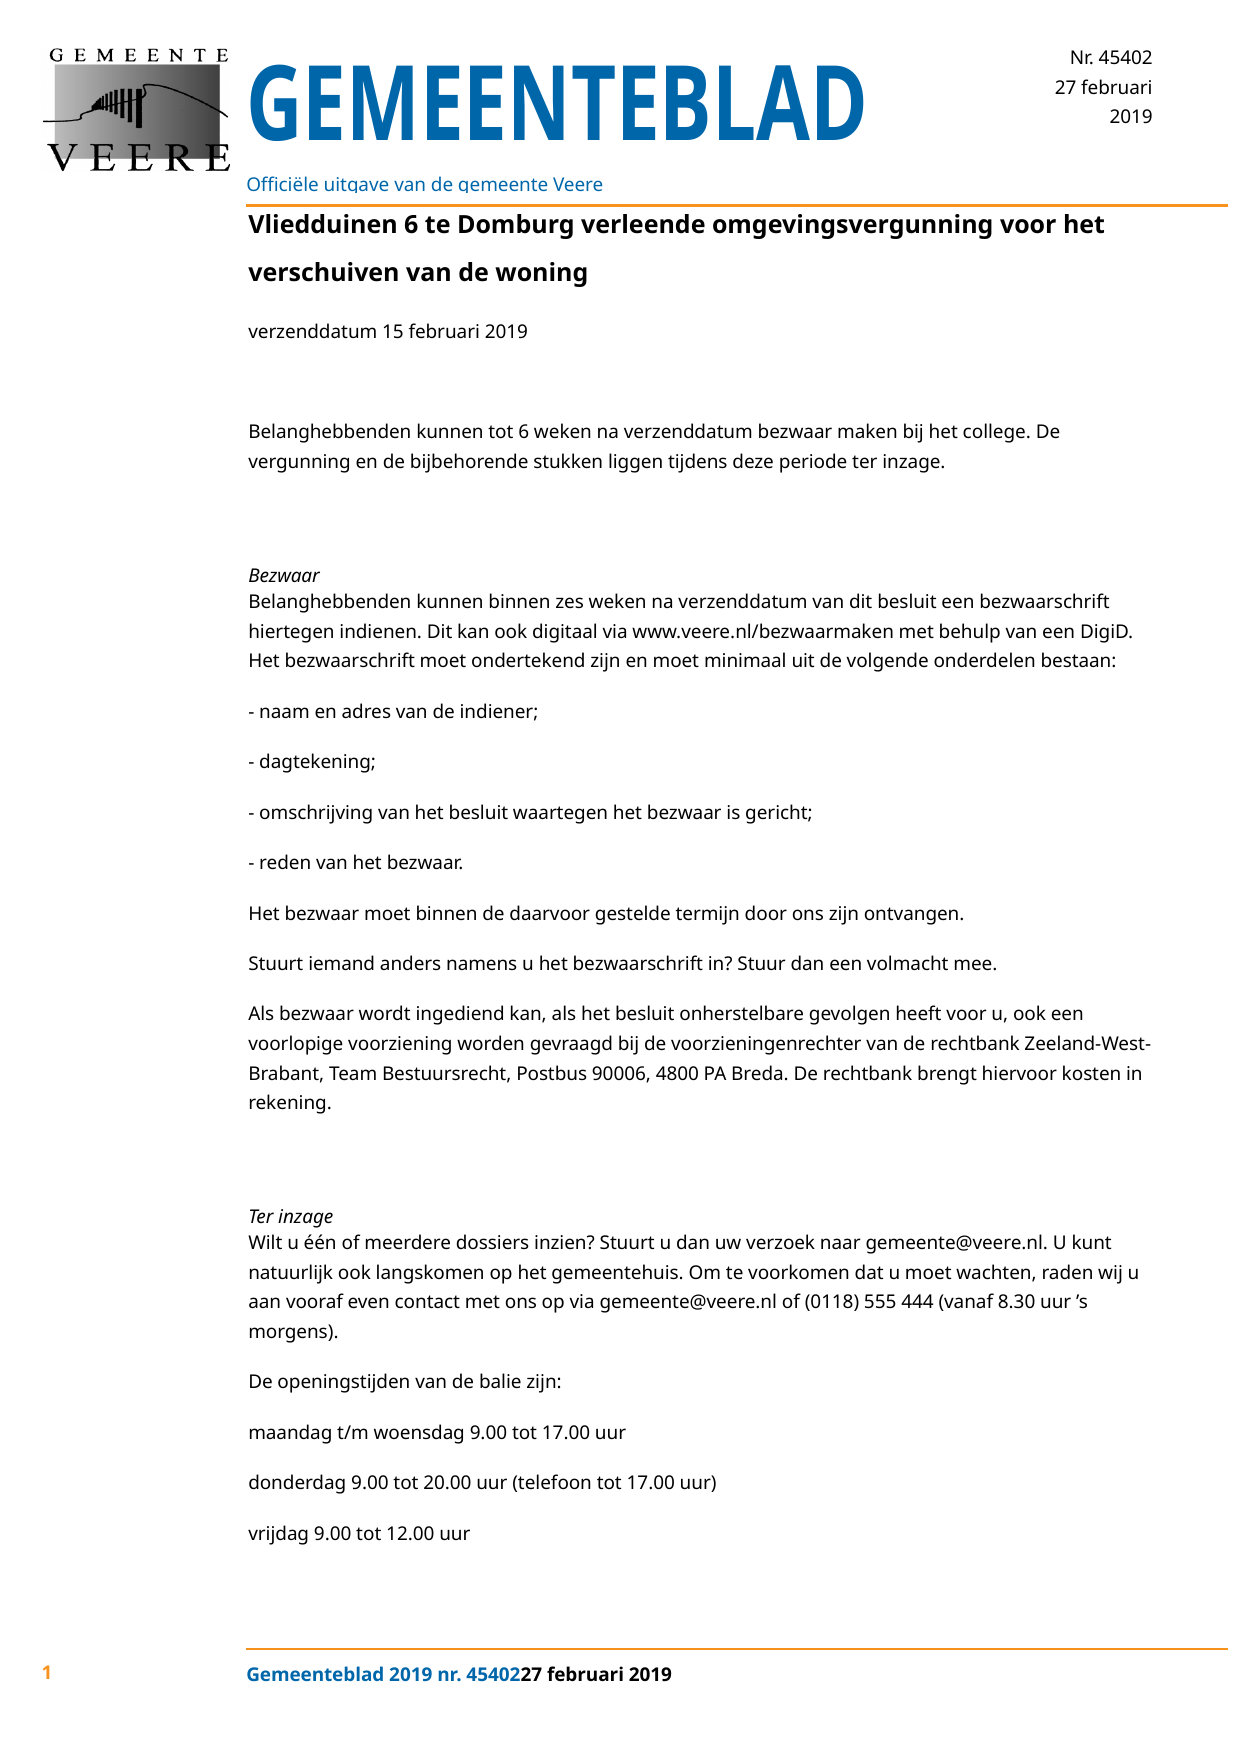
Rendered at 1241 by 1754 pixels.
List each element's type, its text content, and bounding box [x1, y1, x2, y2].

text - reden van het bezwaar. [248, 849, 1152, 875]
text Het bezwaar moet binnen de daarvoor gestelde termijn door ons zijn ontvangen. [248, 900, 1152, 925]
picture [41, 47, 231, 172]
text vrijdag 9.00 tot 12.00 uur [248, 1520, 1152, 1546]
text Belanghebbenden kunnen binnen zes weken na verzenddatum van dit besluit een bezwaarschrift hiertegen indienen. Dit kan ook digitaal via www.veere.nl/bezwaarmaken met behulp van een DigiD. Het bezwaarschrift moet ondertekend zijn en moet minimaal uit de volgende onderdelen bestaan: [248, 588, 1152, 673]
text Vliedduinen 6 te Domburg verleende omgevingsvergunning voor het verschuiven van de woning [248, 207, 1152, 288]
text donderdag 9.00 tot 20.00 uur (telefoon tot 17.00 uur) [248, 1469, 1152, 1495]
text Wilt u één of meerdere dossiers inzien? Stuurt u dan uw verzoek naar gemeente@veere.nl. U kunt natuurlijk ook langskomen op het gemeentehuis. Om te voorkomen dat u moet wachten, raden wij u aan vooraf even contact met ons op via gemeente@veere.nl of (0118) 555 444 (vanaf 8.30 uur ’s morgens). [248, 1229, 1152, 1344]
text verzenddatum 15 februari 2019 [248, 318, 1152, 344]
text De openingstijden van de balie zijn: [248, 1368, 1152, 1394]
text maandag t/m woensdag 9.00 tot 17.00 uur [248, 1419, 1152, 1445]
text Bezwaar [248, 563, 1152, 588]
text Belanghebbenden kunnen tot 6 weken na verzenddatum bezwaar maken bij het college. De vergunning en de bijbehorende stukken liggen tijdens deze periode ter inzage. [248, 419, 1152, 474]
text - naam en adres van de indiener; [248, 698, 1152, 724]
text Ter inzage [248, 1204, 1152, 1229]
text Als bezwaar wordt ingediend kan, als het besluit onherstelbare gevolgen heeft voor u, ook een voorlopige voorziening worden gevraagd bij de voorzieningenrechter van de rechtbank Zeeland-West-Brabant, Team Bestuursrecht, Postbus 90006, 4800 PA Breda. De rechtbank brengt hiervoor kosten in rekening. [248, 1001, 1152, 1115]
text - omschrijving van het besluit waartegen het bezwaar is gericht; [248, 799, 1152, 824]
text - dagtekening; [248, 748, 1152, 774]
text Stuurt iemand anders namens u het bezwaarschrift in? Stuur dan een volmacht mee. [248, 950, 1152, 976]
